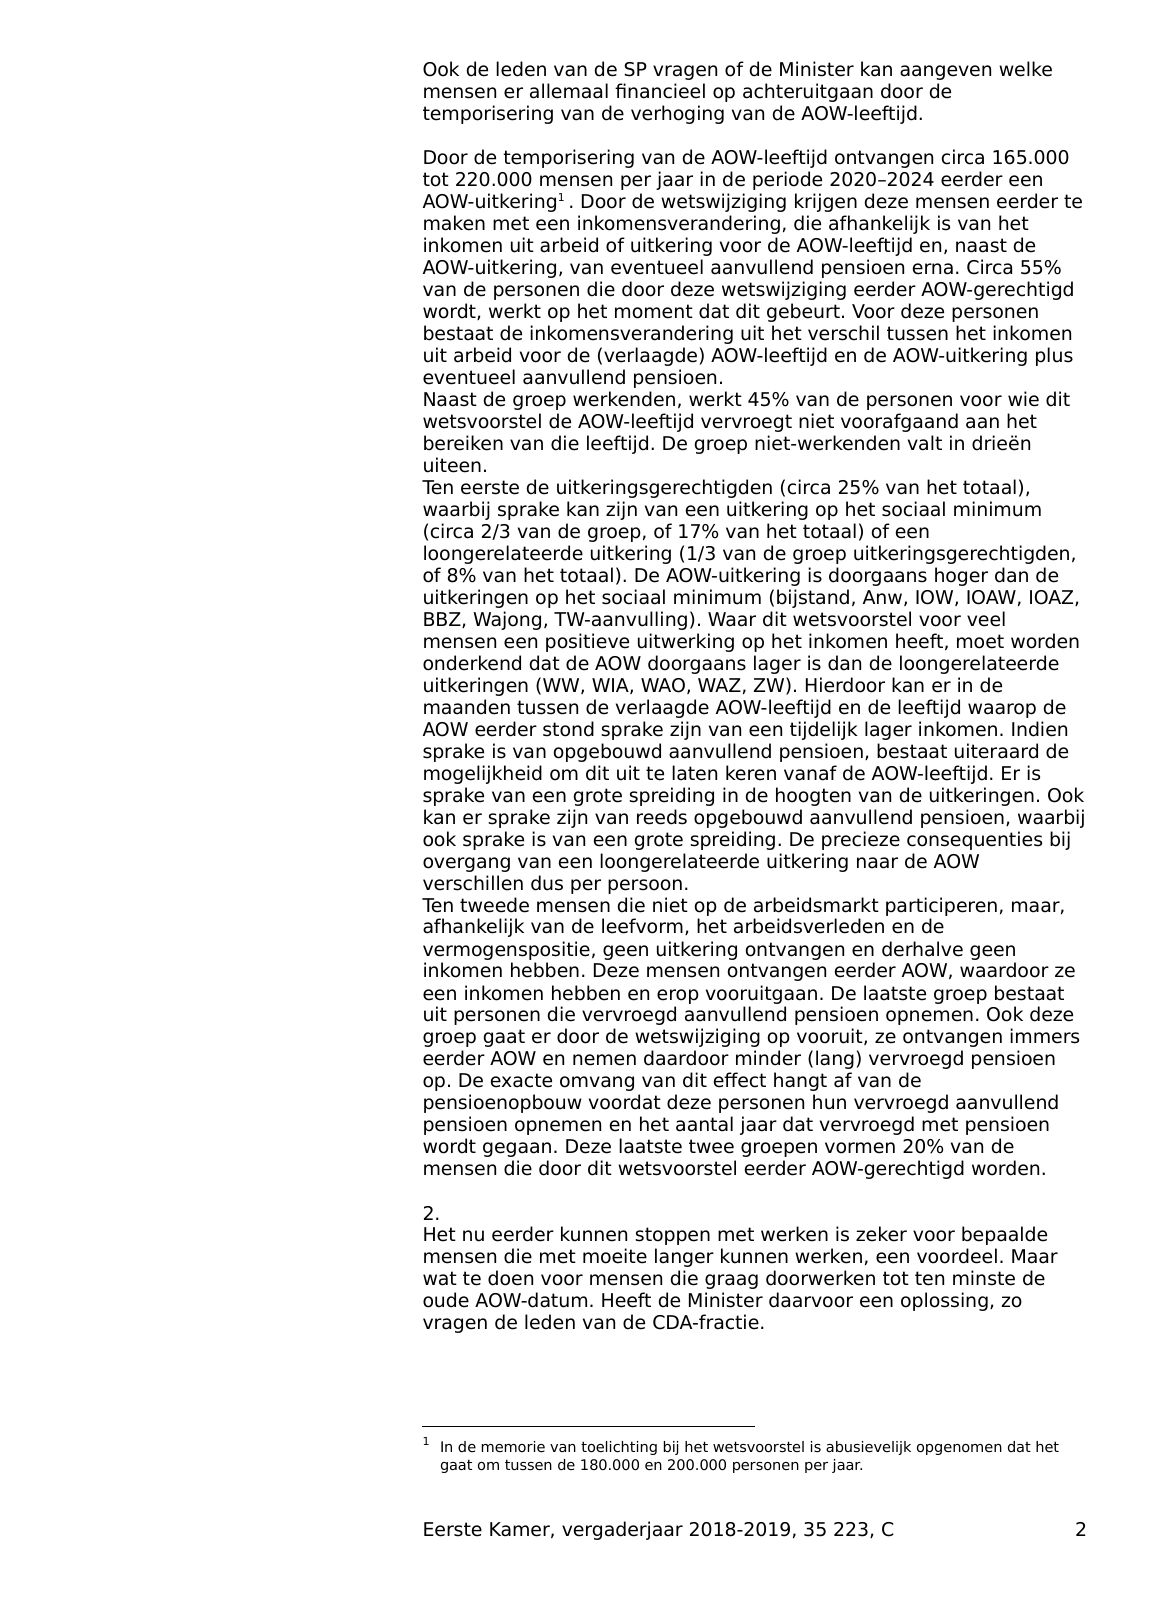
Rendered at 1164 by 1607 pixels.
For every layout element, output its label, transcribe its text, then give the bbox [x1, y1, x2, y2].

text Door de temporisering van de AOW-leeftijd ontvangen circa 165.000 tot 220.000 mensen per jaar in de periode 2020–2024 eerder een AOW-uitkering. Door de wetswijziging krijgen deze mensen eerder te maken met een inkomensverandering, die afhankelijk is van het inkomen uit arbeid of uitkering voor de AOW-leeftijd en, naast de AOW-uitkering, van eventueel aanvullend pensioen erna. Circa 55% van de personen die door deze wetswijziging eerder AOW-gerechtigd wordt, werkt op het moment dat dit gebeurt. Voor deze personen bestaat de inkomensverandering uit het verschil tussen het inkomen uit arbeid voor de (verlaagde) AOW-leeftijd en de AOW-uitkering plus eventueel aanvullend pensioen. [422, 147, 1087, 389]
text Ten tweede mensen die niet op de arbeidsmarkt participeren, maar, afhankelijk van de leefvorm, het arbeidsverleden en de vermogenspositie, geen uitkering ontvangen en derhalve geen inkomen hebben. Deze mensen ontvangen eerder AOW, waardoor ze een inkomen hebben en erop vooruitgaan. De laatste groep bestaat uit personen die vervroegd aanvullend pensioen opnemen. Ook deze groep gaat er door de wetswijziging op vooruit, ze ontvangen immers eerder AOW en nemen daardoor minder (lang) vervroegd pensioen op. De exacte omvang van dit effect hangt af van de pensioenopbouw voordat deze personen hun vervroegd aanvullend pensioen opnemen en het aantal jaar dat vervroegd met pensioen wordt gegaan. Deze laatste twee groepen vormen 20% van de mensen die door dit wetsvoorstel eerder AOW-gerechtigd worden. [422, 894, 1087, 1180]
text In de memorie van toelichting bij het wetsvoorstel is abusievelijk opgenomen dat het gaat om tussen de 180.000 en 200.000 personen per jaar. [422, 1435, 1087, 1474]
text Ook de leden van de SP vragen of de Minister kan aangeven welke mensen er allemaal financieel op achteruitgaan door de temporisering van de verhoging van de AOW-leeftijd. [422, 59, 1087, 125]
text Naast de groep werkenden, werkt 45% van de personen voor wie dit wetsvoorstel de AOW-leeftijd vervroegt niet voorafgaand aan het bereiken van die leeftijd. De groep niet-werkenden valt in drieën uiteen. [422, 389, 1087, 477]
text Ten eerste de uitkeringsgerechtigden (circa 25% van het totaal), waarbij sprake kan zijn van een uitkering op het sociaal minimum (circa 2/3 van de groep, of 17% van het totaal) of een loongerelateerde uitkering (1/3 van de groep uitkeringsgerechtigden, of 8% van het totaal). De AOW-uitkering is doorgaans hoger dan de uitkeringen op het sociaal minimum (bijstand, Anw, IOW, IOAW, IOAZ, BBZ, Wajong, TW-aanvulling). Waar dit wetsvoorstel voor veel mensen een positieve uitwerking op het inkomen heeft, moet worden onderkend dat de AOW doorgaans lager is dan de loongerelateerde uitkeringen (WW, WIA, WAO, WAZ, ZW). Hierdoor kan er in de maanden tussen de verlaagde AOW-leeftijd en de leeftijd waarop de AOW eerder stond sprake zijn van een tijdelijk lager inkomen. Indien sprake is van opgebouwd aanvullend pensioen, bestaat uiteraard de mogelijkheid om dit uit te laten keren vanaf de AOW-leeftijd. Er is sprake van een grote spreiding in de hoogten van de uitkeringen. Ook kan er sprake zijn van reeds opgebouwd aanvullend pensioen, waarbij ook sprake is van een grote spreiding. De precieze consequenties bij overgang van een loongerelateerde uitkering naar de AOW verschillen dus per persoon. [422, 477, 1087, 894]
text 2. [422, 1202, 1087, 1224]
text Het nu eerder kunnen stoppen met werken is zeker voor bepaalde mensen die met moeite langer kunnen werken, een voordeel. Maar wat te doen voor mensen die graag doorwerken tot ten minste de oude AOW-datum. Heeft de Minister daarvoor een oplossing, zo vragen de leden van de CDA-fractie. [422, 1224, 1087, 1334]
